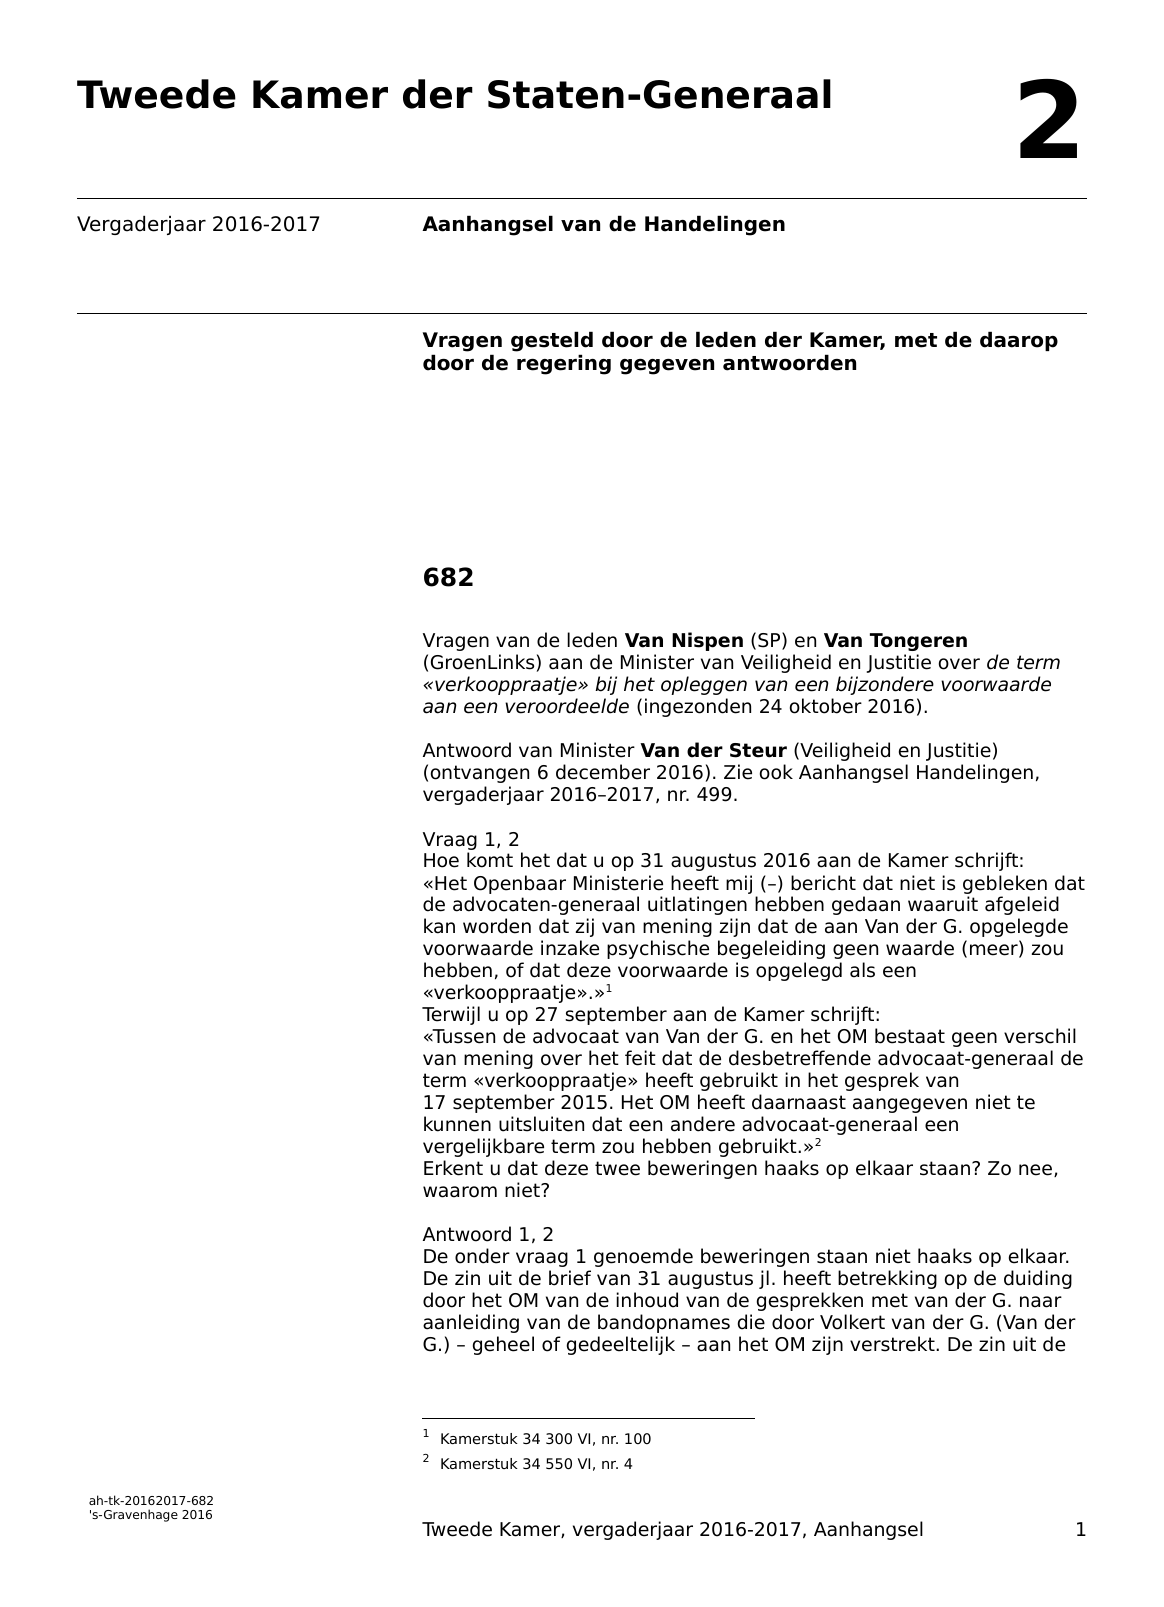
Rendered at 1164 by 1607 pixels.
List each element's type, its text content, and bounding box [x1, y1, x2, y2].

text Hoe komt het dat u op 31 augustus 2016 aan de Kamer schrijft: [422, 850, 1087, 872]
text Kamerstuk 34 300 VI, nr. 100 [422, 1427, 1087, 1449]
table_header 2 [886, 59, 1087, 198]
text Vragen van de leden Van Nispen (SP) en Van Tongeren (GroenLinks) aan de Minister van Veiligheid en Justitie over de term «verkooppraatje» bij het opleggen van een bijzondere voorwaarde aan een veroordeelde (ingezonden 24 oktober 2016). [422, 630, 1087, 718]
text Antwoord 1, 2 [422, 1224, 1087, 1246]
text 682 [422, 563, 1087, 592]
text ah-tk-20162017-682 [88, 1494, 323, 1508]
text Terwijl u op 27 september aan de Kamer schrijft: [422, 1004, 1087, 1026]
table_cell Vergaderjaar 2016-2017 [77, 199, 422, 313]
text Erkent u dat deze twee beweringen haaks op elkaar staan? Zo nee, waarom niet? [422, 1158, 1087, 1202]
text «Het Openbaar Ministerie heeft mij (–) bericht dat niet is gebleken dat de advocaten-generaal uitlatingen hebben gedaan waaruit afgeleid kan worden dat zij van mening zijn dat de aan Van der G. opgelegde voorwaarde inzake psychische begeleiding geen waarde (meer) zou hebben, of dat deze voorwaarde is opgelegd als een «verkooppraatje».» [422, 872, 1087, 1004]
text «Tussen de advocaat van Van der G. en het OM bestaat geen verschil van mening over het feit dat de desbetreffende advocaat-generaal de term «verkooppraatje» heeft gebruikt in het gesprek van 17 september 2015. Het OM heeft daarnaast aangegeven niet te kunnen uitsluiten dat een andere advocaat-generaal een vergelijkbare term zou hebben gebruikt.» [422, 1026, 1087, 1158]
text 's-Gravenhage 2016 [88, 1508, 323, 1522]
table_cell Vragen gesteld door de leden der Kamer, met de daarop door de regering gegeven antwoorden [422, 314, 1087, 375]
text Vraag 1, 2 [422, 828, 1087, 850]
table_cell Aanhangsel van de Handelingen [422, 199, 1087, 313]
text Kamerstuk 34 550 VI, nr. 4 [422, 1452, 1087, 1474]
text De onder vraag 1 genoemde beweringen staan niet haaks op elkaar. De zin uit de brief van 31 augustus jl. heeft betrekking op de duiding door het OM van de inhoud van de gesprekken met van der G. naar aanleiding van de bandopnames die door Volkert van der G. (Van der G.) – geheel of gedeeltelijk – aan het OM zijn verstrekt. De zin uit de [422, 1246, 1087, 1356]
table_cell [77, 314, 422, 375]
table_header Tweede Kamer der Staten-Generaal [77, 59, 886, 198]
text Antwoord van Minister Van der Steur (Veiligheid en Justitie) (ontvangen 6 december 2016). Zie ook Aanhangsel Handelingen, vergaderjaar 2016–2017, nr. 499. [422, 740, 1087, 806]
